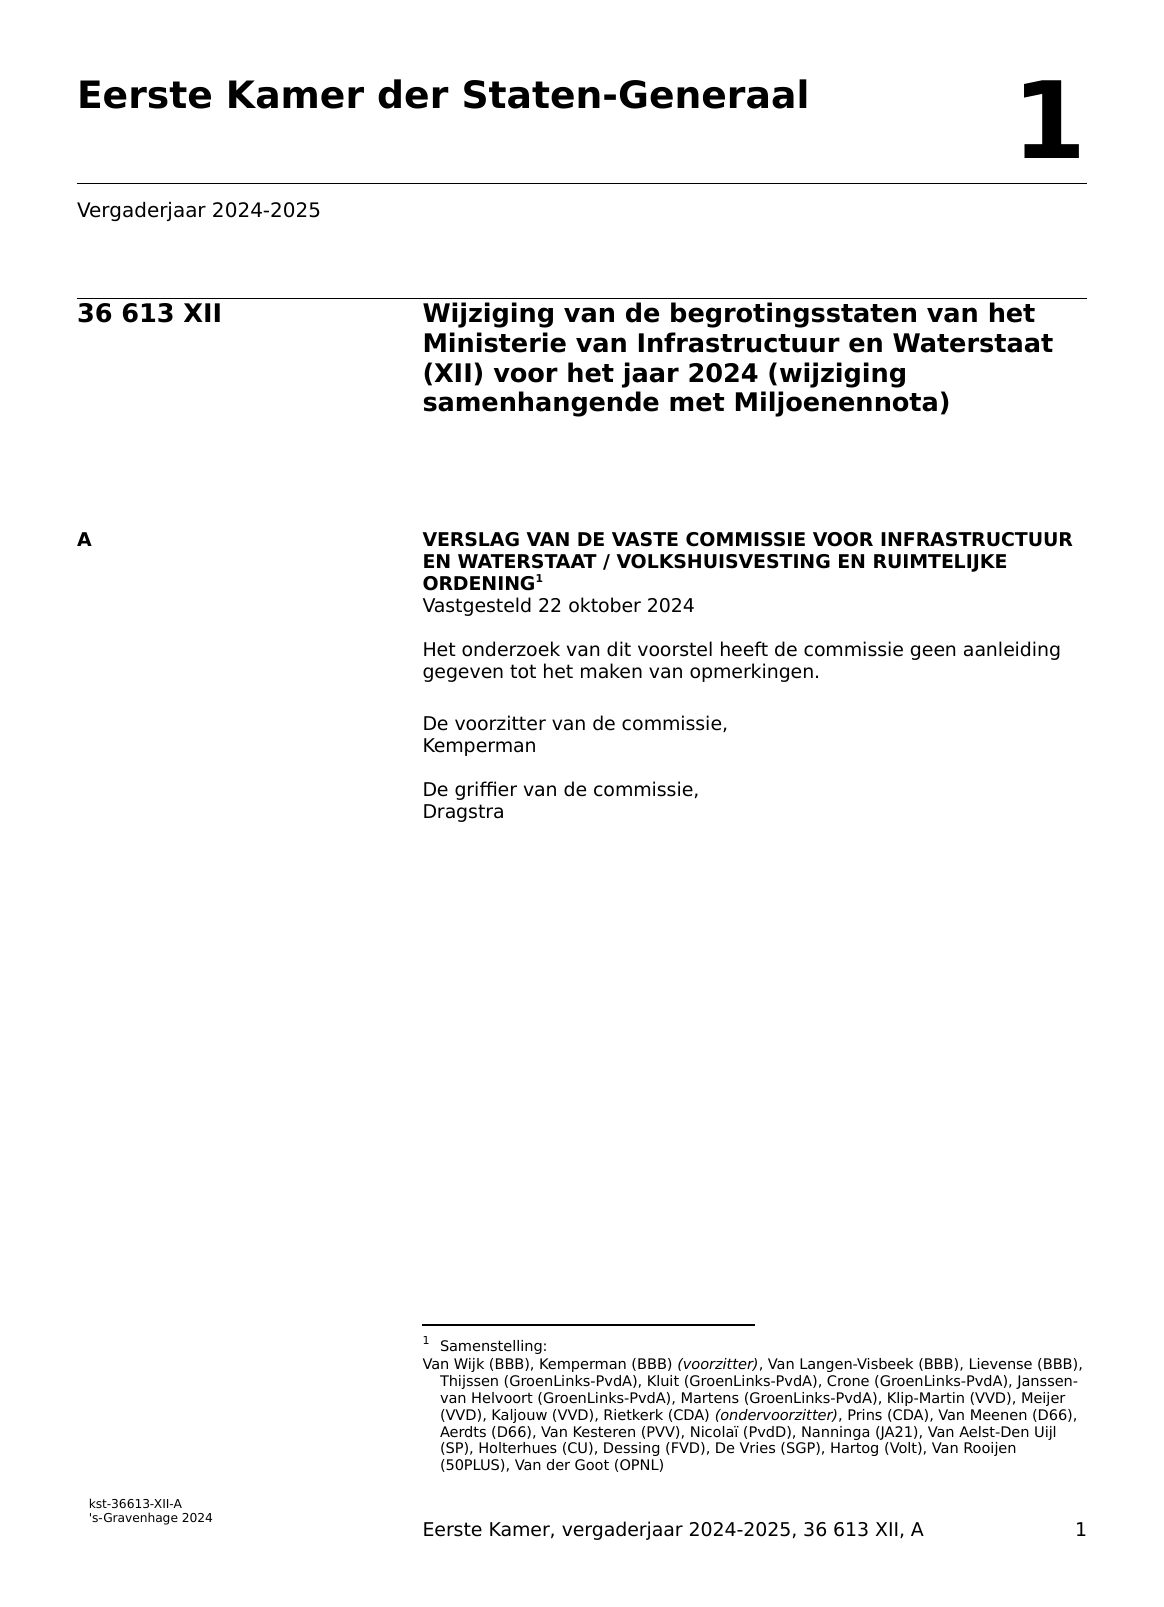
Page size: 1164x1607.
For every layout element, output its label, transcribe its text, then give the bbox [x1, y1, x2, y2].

text De voorzitter van de commissie, Kemperman [422, 713, 1087, 757]
text Samenstelling: [422, 1334, 1087, 1356]
text Het onderzoek van dit voorstel heeft de commissie geen aanleiding gegeven tot het maken van opmerkingen. [422, 639, 1087, 683]
table_header 1 [886, 59, 1087, 183]
table_header Eerste Kamer der Staten-Generaal [77, 59, 886, 183]
subtitle A VERSLAG VAN DE VASTE COMMISSIE VOOR INFRASTRUCTUUR EN WATERSTAAT / VOLKSHUISVESTING EN RUIMTELIJKE ORDENING [77, 529, 1087, 595]
table_cell Vergaderjaar 2024-2025 [77, 184, 1087, 298]
text Vastgesteld 22 oktober 2024 [422, 595, 1087, 617]
text Van Wijk (BBB), Kemperman (BBB) (voorzitter), Van Langen-Visbeek (BBB), Lievense (BBB), Thijssen (GroenLinks-PvdA), Kluit (GroenLinks-PvdA), Crone (GroenLinks-PvdA), Janssen-van Helvoort (GroenLinks-PvdA), Martens (GroenLinks-PvdA), Klip-Martin (VVD), Meijer (VVD), Kaljouw (VVD), Rietkerk (CDA) (ondervoorzitter), Prins (CDA), Van Meenen (D66), Aerdts (D66), Van Kesteren (PVV), Nicolaï (PvdD), Nanninga (JA21), Van Aelst-Den Uijl (SP), Holterhues (CU), Dessing (FVD), De Vries (SGP), Hartog (Volt), Van Rooijen (50PLUS), Van der Goot (OPNL) [422, 1356, 1087, 1474]
text De griffier van de commissie, Dragstra [422, 779, 1087, 823]
subtitle 36 613 XII Wijziging van de begrotingsstaten van het Ministerie van Infrastructuur en Waterstaat (XII) voor het jaar 2024 (wijziging samenhangende met Miljoenennota) [77, 299, 1087, 418]
text 's-Gravenhage 2024 [88, 1511, 323, 1525]
text kst-36613-XII-A [88, 1497, 323, 1511]
